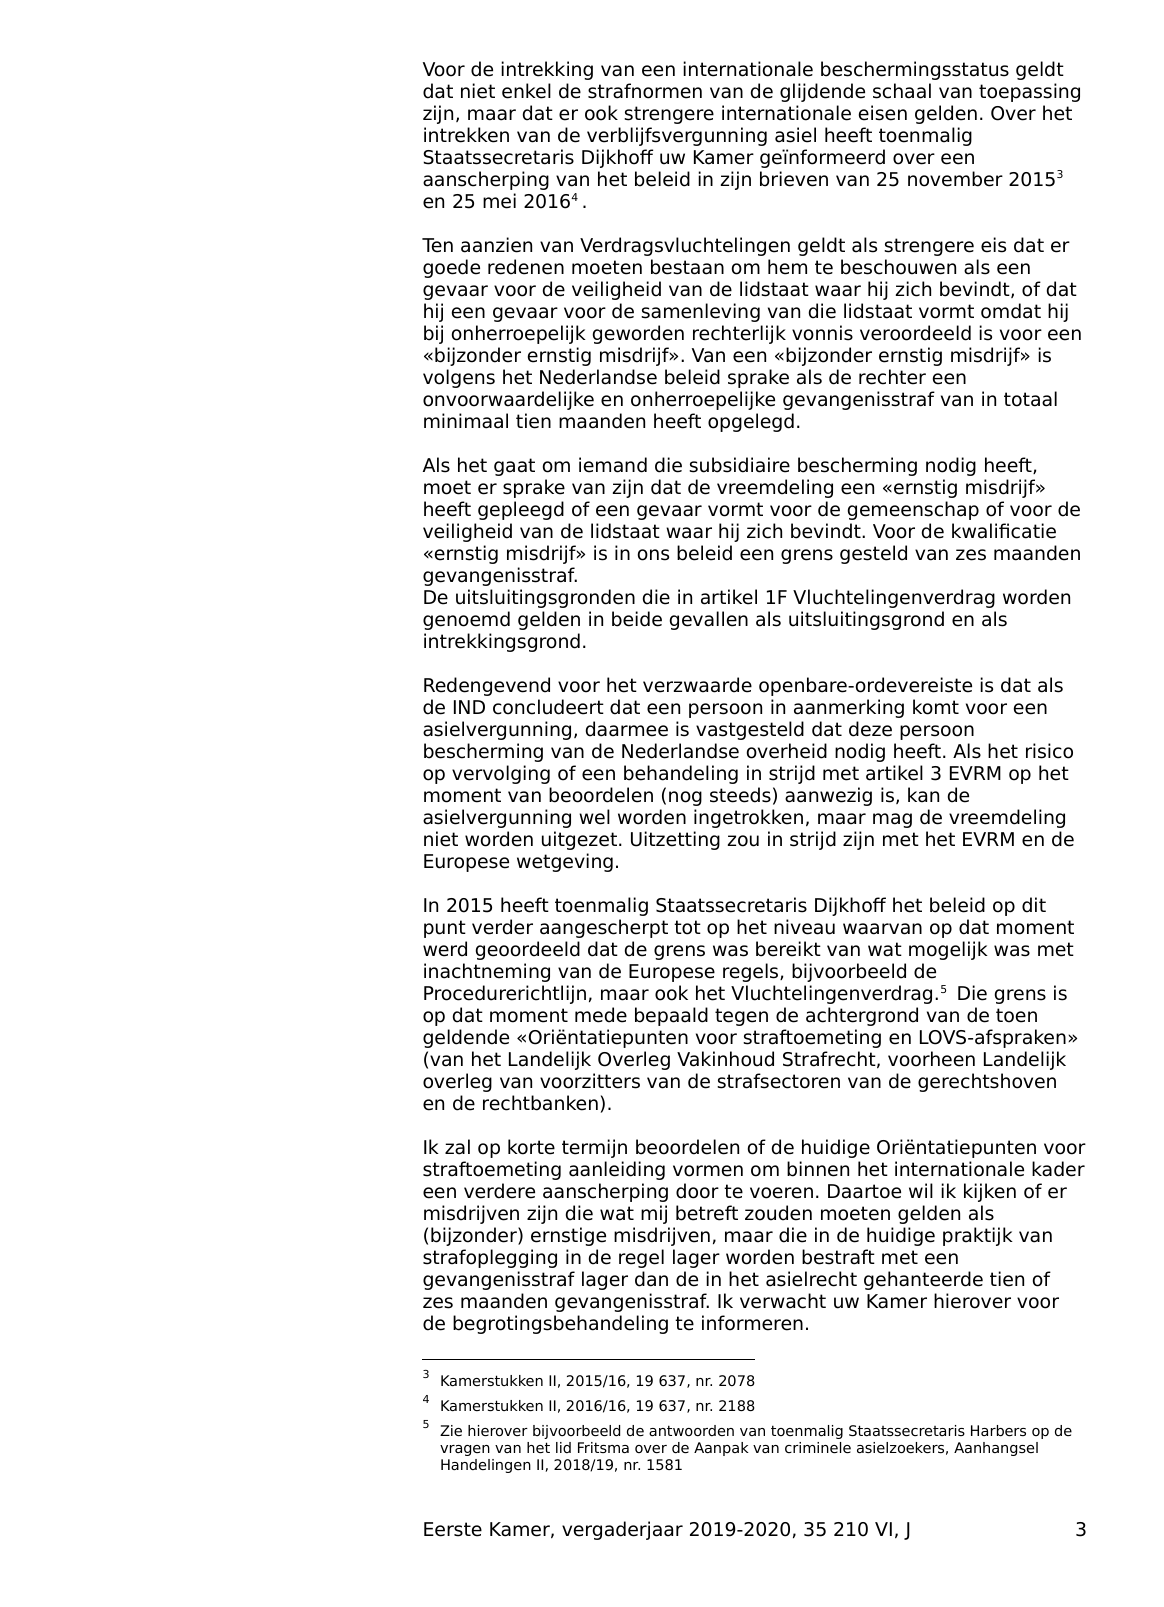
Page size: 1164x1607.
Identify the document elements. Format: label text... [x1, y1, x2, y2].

text Ten aanzien van Verdragsvluchtelingen geldt als strengere eis dat er goede redenen moeten bestaan om hem te beschouwen als een gevaar voor de veiligheid van de lidstaat waar hij zich bevindt, of dat hij een gevaar voor de samenleving van die lidstaat vormt omdat hij bij onherroepelijk geworden rechterlijk vonnis veroordeeld is voor een «bijzonder ernstig misdrijf». Van een «bijzonder ernstig misdrijf» is volgens het Nederlandse beleid sprake als de rechter een onvoorwaardelijke en onherroepelijke gevangenisstraf van in totaal minimaal tien maanden heeft opgelegd. [422, 235, 1087, 433]
text Redengevend voor het verzwaarde openbare-ordevereiste is dat als de IND concludeert dat een persoon in aanmerking komt voor een asielvergunning, daarmee is vastgesteld dat deze persoon bescherming van de Nederlandse overheid nodig heeft. Als het risico op vervolging of een behandeling in strijd met artikel 3 EVRM op het moment van beoordelen (nog steeds) aanwezig is, kan de asielvergunning wel worden ingetrokken, maar mag de vreemdeling niet worden uitgezet. Uitzetting zou in strijd zijn met het EVRM en de Europese wetgeving. [422, 675, 1087, 873]
text Ik zal op korte termijn beoordelen of de huidige Oriëntatiepunten voor straftoemeting aanleiding vormen om binnen het internationale kader een verdere aanscherping door te voeren. Daartoe wil ik kijken of er misdrijven zijn die wat mij betreft zouden moeten gelden als (bijzonder) ernstige misdrijven, maar die in de huidige praktijk van strafoplegging in de regel lager worden bestraft met een gevangenisstraf lager dan de in het asielrecht gehanteerde tien of zes maanden gevangenisstraf. Ik verwacht uw Kamer hierover voor de begrotingsbehandeling te informeren. [422, 1137, 1087, 1335]
text Kamerstukken II, 2016/16, 19 637, nr. 2188 [422, 1393, 1087, 1416]
text De uitsluitingsgronden die in artikel 1F Vluchtelingenverdrag worden genoemd gelden in beide gevallen als uitsluitingsgrond en als intrekkingsgrond. [422, 587, 1087, 653]
text In 2015 heeft toenmalig Staatssecretaris Dijkhoff het beleid op dit punt verder aangescherpt tot op het niveau waarvan op dat moment werd geoordeeld dat de grens was bereikt van wat mogelijk was met inachtneming van de Europese regels, bijvoorbeeld de Procedurerichtlijn, maar ook het Vluchtelingenverdrag. Die grens is op dat moment mede bepaald tegen de achtergrond van de toen geldende «Oriëntatiepunten voor straftoemeting en LOVS-afspraken» (van het Landelijk Overleg Vakinhoud Strafrecht, voorheen Landelijk overleg van voorzitters van de strafsectoren van de gerechtshoven en de rechtbanken). [422, 895, 1087, 1115]
text Als het gaat om iemand die subsidiaire bescherming nodig heeft, moet er sprake van zijn dat de vreemdeling een «ernstig misdrijf» heeft gepleegd of een gevaar vormt voor de gemeenschap of voor de veiligheid van de lidstaat waar hij zich bevindt. Voor de kwalificatie «ernstig misdrijf» is in ons beleid een grens gesteld van zes maanden gevangenisstraf. [422, 455, 1087, 587]
text Voor de intrekking van een internationale beschermingsstatus geldt dat niet enkel de strafnormen van de glijdende schaal van toepassing zijn, maar dat er ook strengere internationale eisen gelden. Over het intrekken van de verblijfsvergunning asiel heeft toenmalig Staatssecretaris Dijkhoff uw Kamer geïnformeerd over een aanscherping van het beleid in zijn brieven van 25 november 2015 en 25 mei 2016. [422, 59, 1087, 213]
text Kamerstukken II, 2015/16, 19 637, nr. 2078 [422, 1368, 1087, 1391]
text Zie hierover bijvoorbeeld de antwoorden van toenmalig Staatssecretaris Harbers op de vragen van het lid Fritsma over de Aanpak van criminele asielzoekers, Aanhangsel Handelingen II, 2018/19, nr. 1581 [422, 1418, 1087, 1474]
